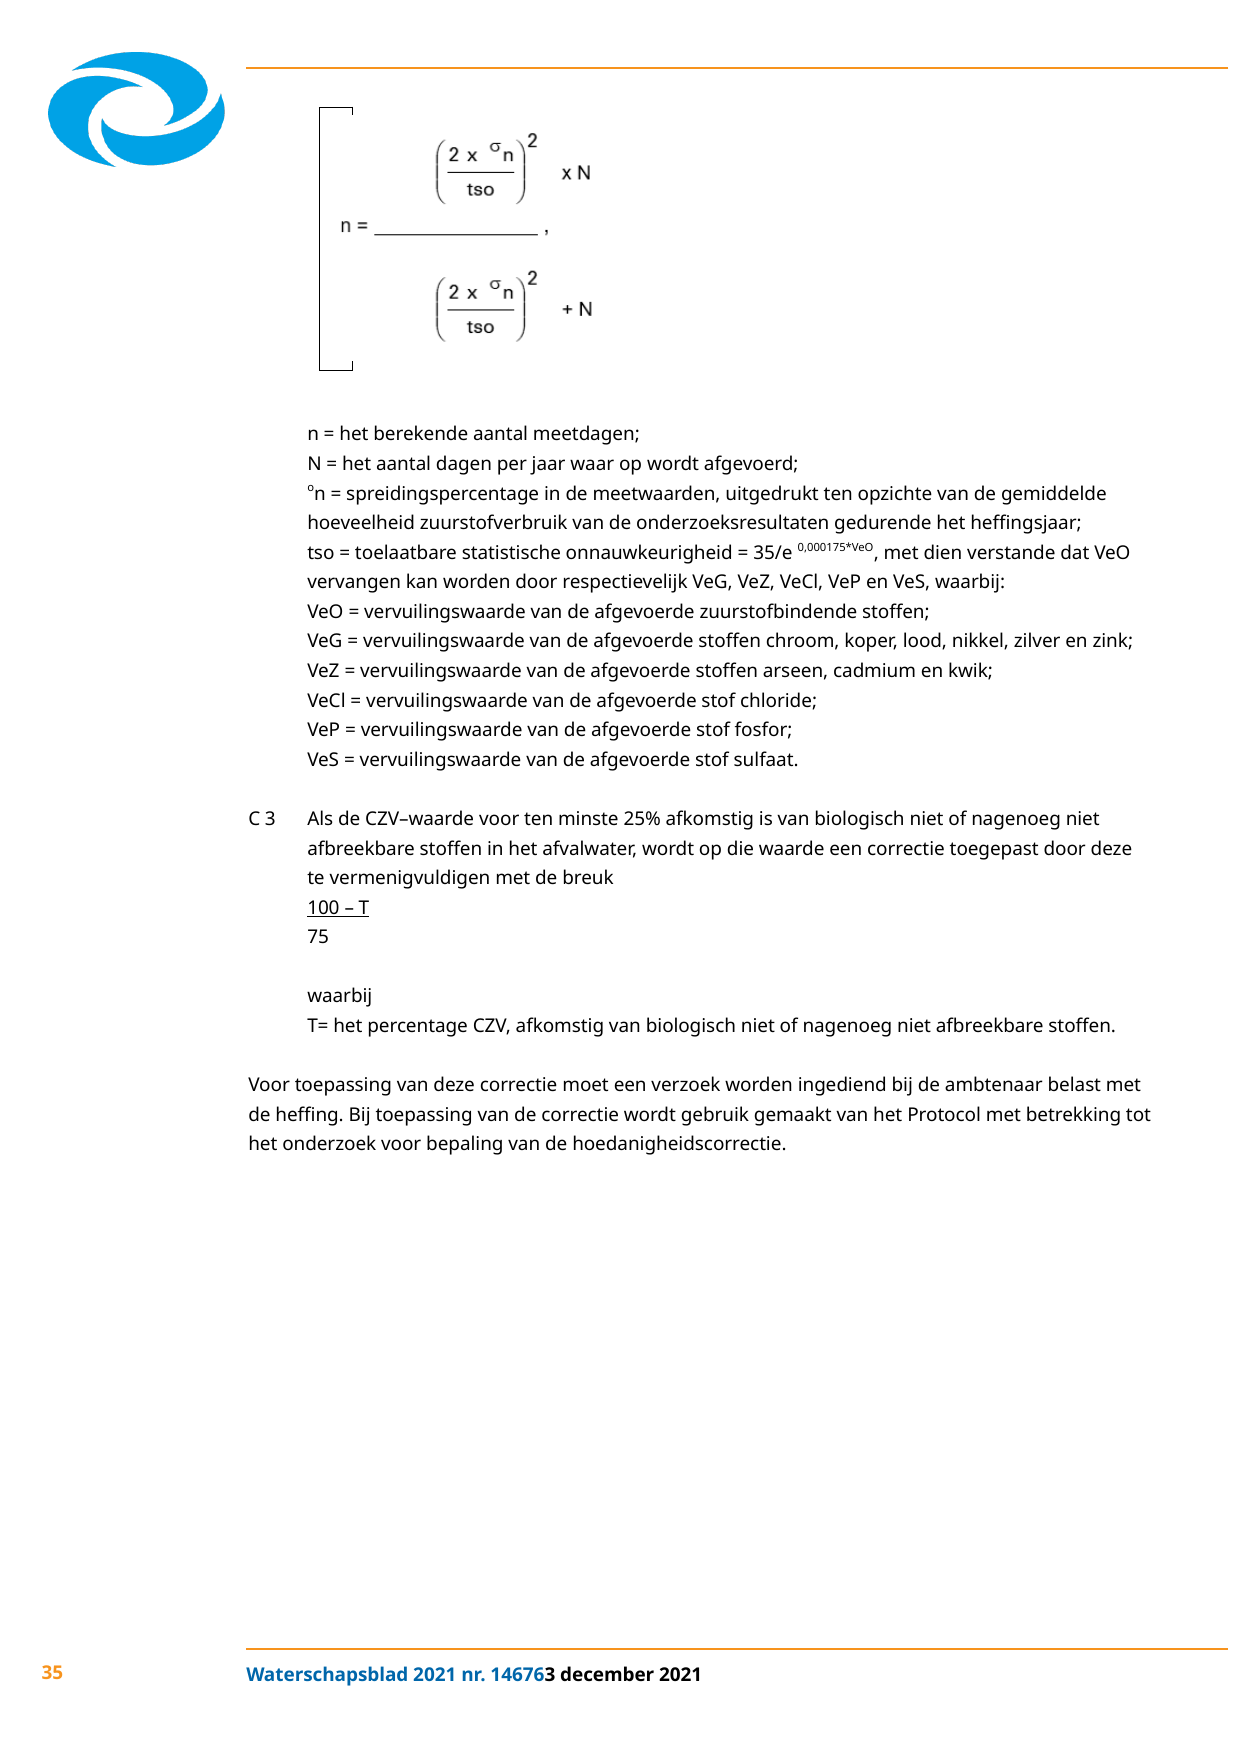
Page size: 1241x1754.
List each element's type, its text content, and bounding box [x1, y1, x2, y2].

list VeS = vervuilingswaarde van de afgevoerde stof sulfaat. [248, 746, 1152, 772]
list Als de CZV–waarde voor ten minste 25% afkomstig is van biologisch niet of nagenoeg niet afbreekbare stoffen in het afvalwater, wordt op die waarde een correctie toegepast door deze te vermenigvuldigen met de breuk [248, 805, 1152, 890]
picture [41, 47, 231, 172]
list VeZ = vervuilingswaarde van de afgevoerde stoffen arseen, cadmium en kwik; [248, 657, 1152, 683]
picture [327, 115, 624, 361]
list VeP = vervuilingswaarde van de afgevoerde stof fosfor; [248, 716, 1152, 742]
list VeCl = vervuilingswaarde van de afgevoerde stof chloride; [248, 687, 1152, 713]
list T= het percentage CZV, afkomstig van biologisch niet of nagenoeg niet afbreekbare stoffen. [248, 1012, 1152, 1038]
list 100 – T [248, 894, 1152, 920]
list n = het berekende aantal meetdagen; [248, 421, 1152, 446]
list N = het aantal dagen per jaar waar op wordt afgevoerd; [248, 450, 1152, 476]
list on = spreidingspercentage in de meetwaarden, uitgedrukt ten opzichte van de gemiddelde hoeveelheid zuurstofverbruik van de onderzoeksresultaten gedurende het heffingsjaar; [248, 480, 1152, 535]
list VeG = vervuilingswaarde van de afgevoerde stoffen chroom, koper, lood, nikkel, zilver en zink; [248, 628, 1152, 653]
list waarbij [248, 983, 1152, 1008]
list 75 [248, 923, 1152, 949]
list VeO = vervuilingswaarde van de afgevoerde zuurstofbindende stoffen; [248, 598, 1152, 624]
text Voor toepassing van deze correctie moet een verzoek worden ingediend bij de ambtenaar belast met de heffing. Bij toepassing van de correctie wordt gebruik gemaakt van het Protocol met betrekking tot het onderzoek voor bepaling van de hoedanigheidscorrectie. [248, 1071, 1152, 1156]
list tso = toelaatbare statistische onnauwkeurigheid = 35/e 0,000175*VeO, met dien verstande dat VeO vervangen kan worden door respectievelijk VeG, VeZ, VeCl, VeP en VeS, waarbij: [248, 539, 1152, 594]
